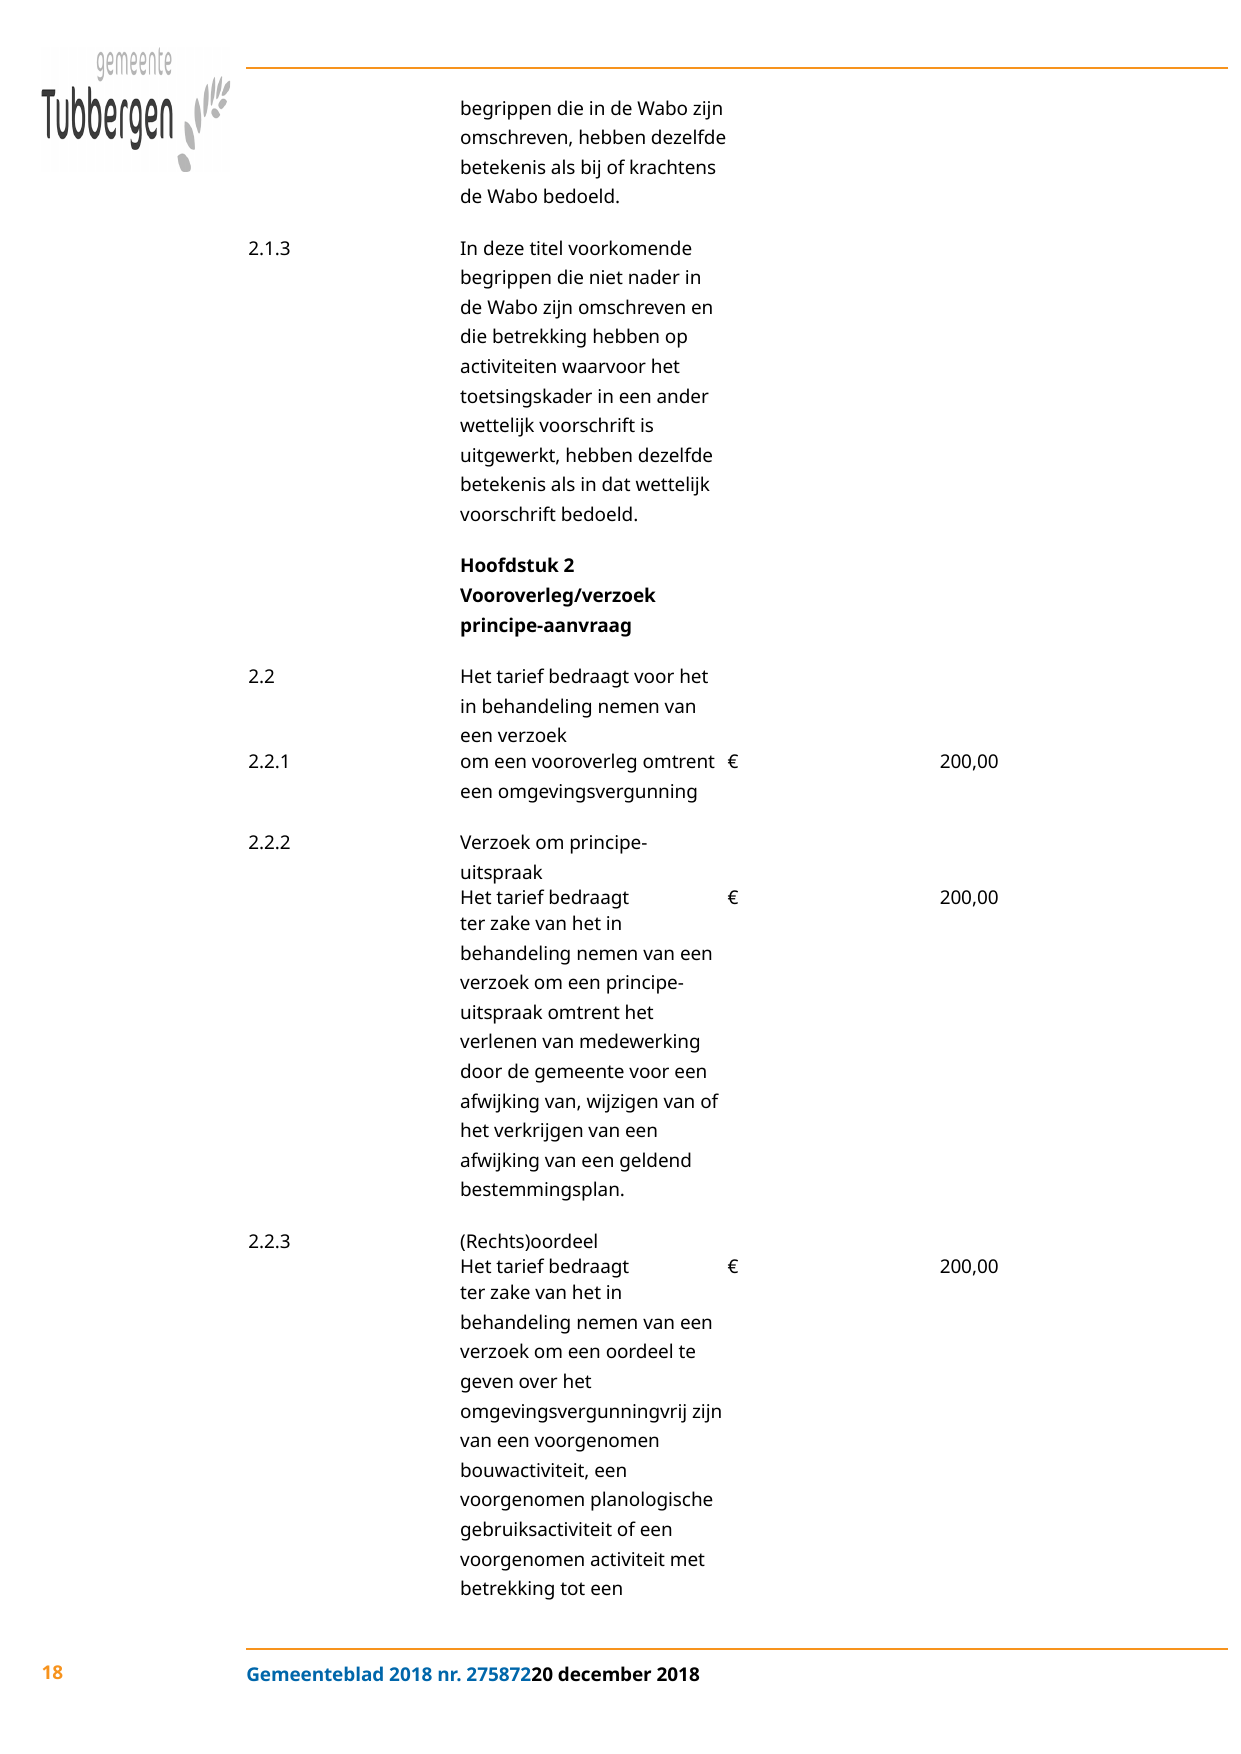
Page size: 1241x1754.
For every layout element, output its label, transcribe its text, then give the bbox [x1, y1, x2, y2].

table_cell [728, 910, 939, 1202]
table_cell (Rechts)oordeel [460, 1228, 727, 1254]
table_cell [940, 663, 1152, 748]
table_cell [248, 1280, 460, 1601]
table_cell [728, 1280, 939, 1601]
table_cell [728, 1202, 939, 1228]
table_cell 2.2.1 [248, 748, 460, 803]
table_cell [940, 553, 1152, 638]
table_cell [248, 1202, 460, 1228]
table_cell [728, 235, 939, 527]
table_cell [728, 527, 939, 553]
table_cell [940, 829, 1152, 884]
table_cell [728, 829, 939, 884]
table_cell [940, 209, 1152, 235]
table_cell Hoofdstuk 2 Vooroverleg/verzoek principe-aanvraag [460, 553, 727, 638]
table_cell [728, 553, 939, 638]
table_cell In deze titel voorkomende begrippen die niet nader in de Wabo zijn omschreven en die betrekking hebben op activiteiten waarvoor het toetsingskader in een ander wettelijk voorschrift is uitgewerkt, hebben dezelfde betekenis als in dat wettelijk voorschrift bedoeld. [460, 235, 727, 527]
table_cell [728, 209, 939, 235]
table_cell [460, 804, 727, 829]
table_cell 200,00 [940, 748, 1152, 803]
table_cell [728, 1228, 939, 1254]
table_cell [248, 1254, 460, 1279]
picture [41, 47, 231, 172]
table_cell [940, 1228, 1152, 1254]
table_cell [248, 804, 460, 829]
table_cell ter zake van het in behandeling nemen van een verzoek om een oordeel te geven over het omgevingsvergunningvrij zijn van een voorgenomen bouwactiviteit, een voorgenomen planologische gebruiksactiviteit of een voorgenomen activiteit met betrekking tot een [460, 1280, 727, 1601]
table_cell [460, 527, 727, 553]
table_cell € [728, 748, 939, 803]
table_cell Verzoek om principe-uitspraak [460, 829, 727, 884]
table_cell [940, 638, 1152, 663]
table_cell [248, 885, 460, 910]
table_cell € [728, 1254, 939, 1279]
table_cell Het tarief bedraagt [460, 885, 727, 910]
table_cell [940, 95, 1152, 209]
table_cell [940, 804, 1152, 829]
table_cell [728, 638, 939, 663]
table_cell 200,00 [940, 885, 1152, 910]
table_cell ter zake van het in behandeling nemen van een verzoek om een principe-uitspraak omtrent het verlenen van medewerking door de gemeente voor een afwijking van, wijzigen van of het verkrijgen van een afwijking van een geldend bestemmingsplan. [460, 910, 727, 1202]
table_cell [728, 804, 939, 829]
table_cell [728, 95, 939, 209]
table_cell [728, 663, 939, 748]
table_cell 2.2.3 [248, 1228, 460, 1254]
table_cell 2.1.3 [248, 235, 460, 527]
table_cell 2.2.2 [248, 829, 460, 884]
table_cell 2.2 [248, 663, 460, 748]
table_cell [248, 638, 460, 663]
table_cell Het tarief bedraagt voor het in behandeling nemen van een verzoek [460, 663, 727, 748]
table_cell Het tarief bedraagt [460, 1254, 727, 1279]
table_cell [248, 553, 460, 638]
table_cell [248, 910, 460, 1202]
table_cell [940, 1202, 1152, 1228]
table_cell [940, 235, 1152, 527]
table_cell [460, 209, 727, 235]
table_cell [940, 1280, 1152, 1601]
table_cell [940, 910, 1152, 1202]
table_cell [248, 527, 460, 553]
table_cell € [728, 885, 939, 910]
table_cell 200,00 [940, 1254, 1152, 1279]
table_cell [460, 1202, 727, 1228]
table_cell [940, 527, 1152, 553]
table_cell begrippen die in de Wabo zijn omschreven, hebben dezelfde betekenis als bij of krachtens de Wabo bedoeld. [460, 95, 727, 209]
table_cell [248, 95, 460, 209]
table_cell om een vooroverleg omtrent een omgevingsvergunning [460, 748, 727, 803]
table_cell [460, 638, 727, 663]
table_cell [248, 209, 460, 235]
